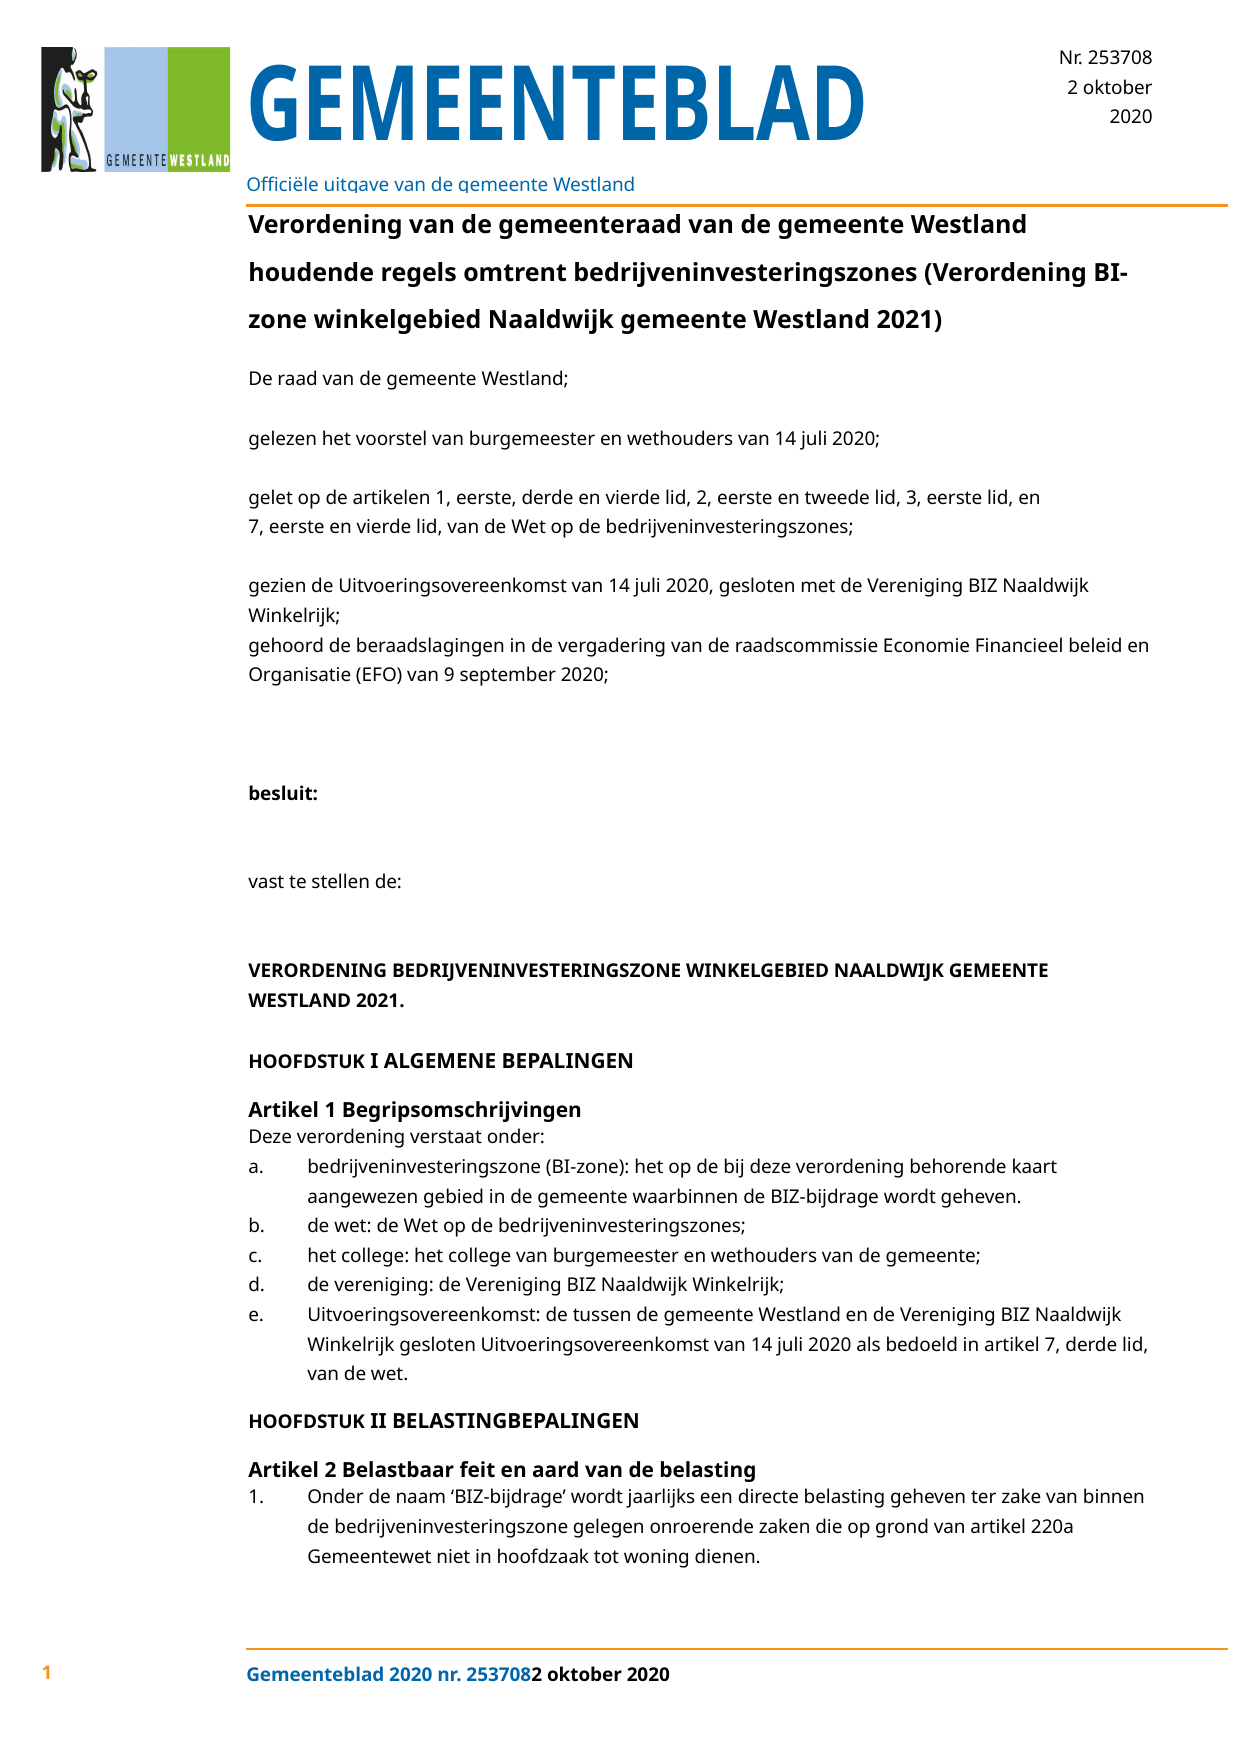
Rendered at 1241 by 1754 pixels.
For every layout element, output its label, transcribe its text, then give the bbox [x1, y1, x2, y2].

text gelet op de artikelen 1, eerste, derde en vierde lid, 2, eerste en tweede lid, 3, eerste lid, en [248, 484, 1152, 509]
text Verordening van de gemeenteraad van de gemeente Westland houdende regels omtrent bedrijveninvesteringszones (Verordening BI-zone winkelgebied Naaldwijk gemeente Westland 2021) [248, 207, 1152, 336]
text Artikel 2 Belastbaar feit en aard van de belasting [248, 1455, 1152, 1484]
text gehoord de beraadslagingen in de vergadering van de raadscommissie Economie Financieel beleid en Organisatie (EFO) van 9 september 2020; [248, 632, 1152, 687]
list bedrijveninvesteringszone (BI-zone): het op de bij deze verordening behorende kaart aangewezen gebied in de gemeente waarbinnen de BIZ-bijdrage wordt geheven. [248, 1153, 1152, 1208]
picture [41, 47, 231, 172]
text De raad van de gemeente Westland; [248, 366, 1152, 391]
text HOOFDSTUK II BELASTINGBEPALINGEN [248, 1406, 1152, 1434]
text vast te stellen de: [248, 868, 1152, 894]
list Onder de naam ‘BIZ-bijdrage’ wordt jaarlijks een directe belasting geheven ter zake van binnen de bedrijveninvesteringszone gelegen onroerende zaken die op grond van artikel 220a Gemeentewet niet in hoofdzaak tot woning dienen. [248, 1484, 1152, 1568]
text 7, eerste en vierde lid, van de Wet op de bedrijveninvesteringszones; [248, 513, 1152, 539]
text Deze verordening verstaat onder: [248, 1124, 1152, 1149]
text HOOFDSTUK I ALGEMENE BEPALINGEN [248, 1046, 1152, 1074]
text besluit: [248, 780, 1152, 805]
text gezien de Uitvoeringsovereenkomst van 14 juli 2020, gesloten met de Vereniging BIZ Naaldwijk Winkelrijk; [248, 573, 1152, 628]
text VERORDENING BEDRIJVENINVESTERINGSZONE WINKELGEBIED NAALDWIJK GEMEENTE WESTLAND 2021. [248, 957, 1152, 1012]
text gelezen het voorstel van burgemeester en wethouders van 14 juli 2020; [248, 425, 1152, 450]
list Uitvoeringsovereenkomst: de tussen de gemeente Westland en de Vereniging BIZ Naaldwijk Winkelrijk gesloten Uitvoeringsovereenkomst van 14 juli 2020 als bedoeld in artikel 7, derde lid, van de wet. [248, 1301, 1152, 1386]
list de vereniging: de Vereniging BIZ Naaldwijk Winkelrijk; [248, 1272, 1152, 1297]
list de wet: de Wet op de bedrijveninvesteringszones; [248, 1212, 1152, 1238]
list het college: het college van burgemeester en wethouders van de gemeente; [248, 1242, 1152, 1268]
text Artikel 1 Begripsomschrijvingen [248, 1095, 1152, 1124]
